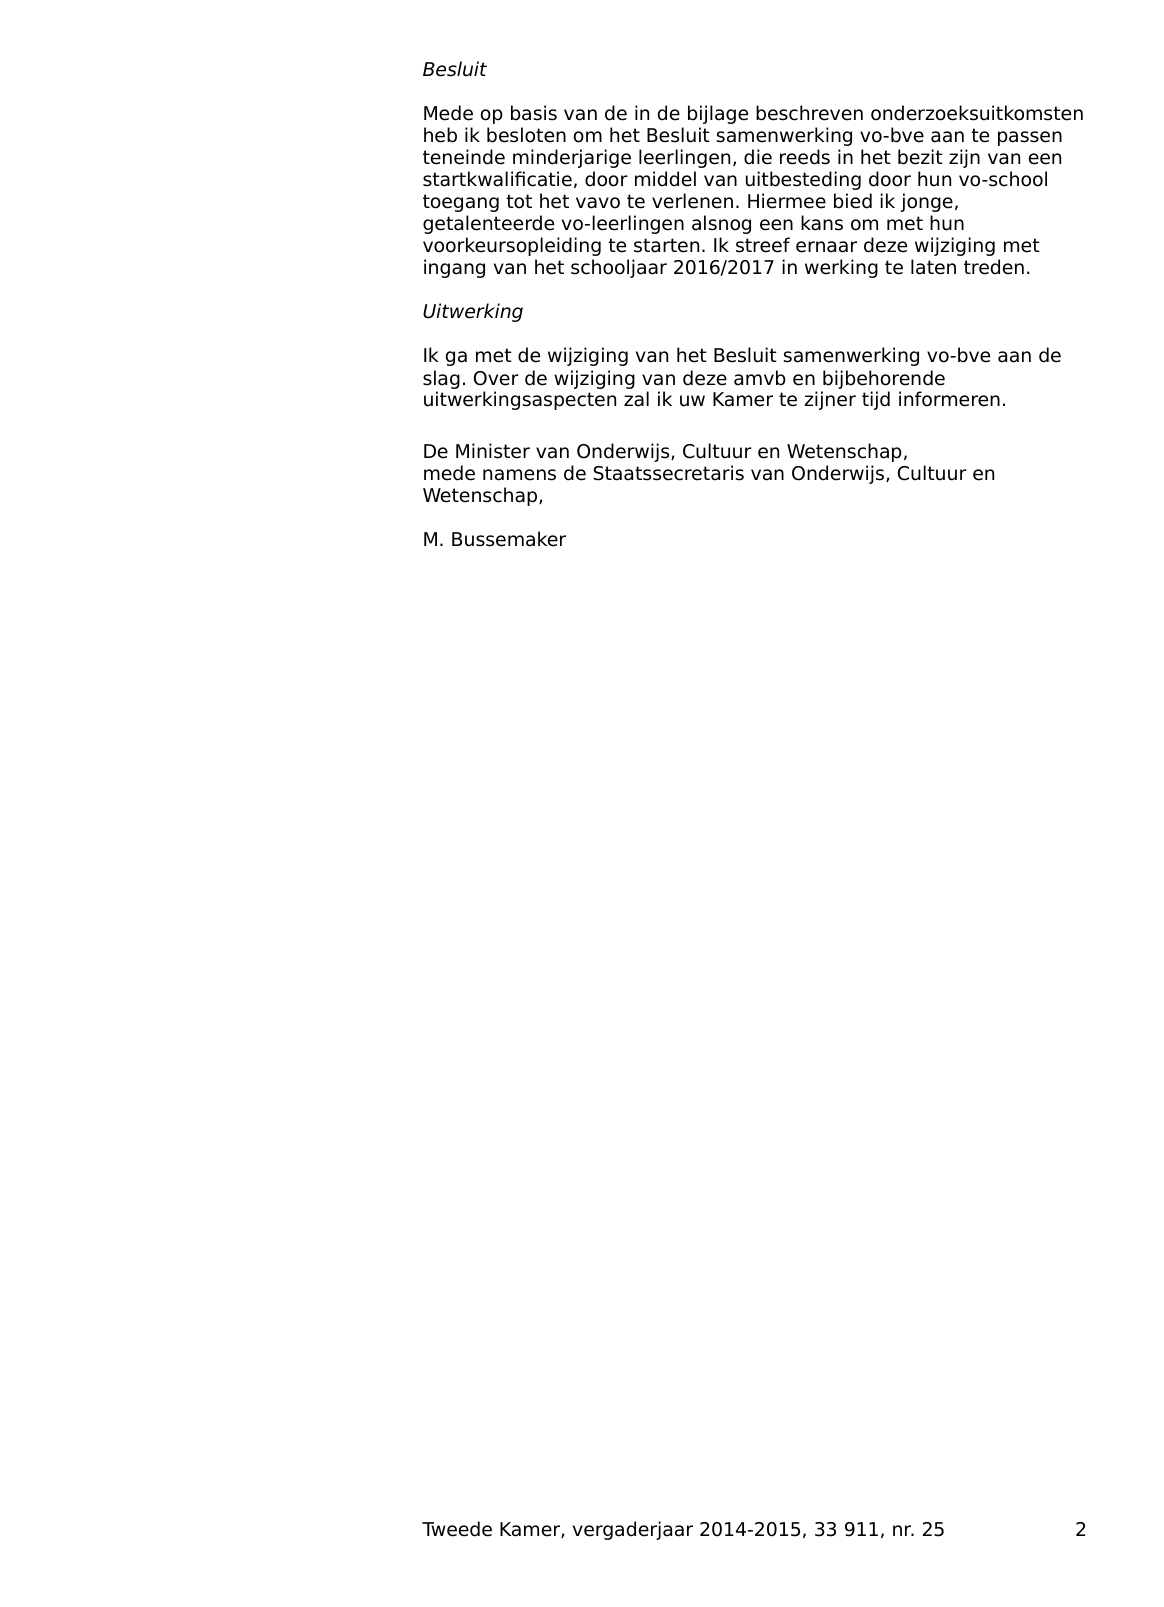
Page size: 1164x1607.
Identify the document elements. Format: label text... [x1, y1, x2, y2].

text Ik ga met de wijziging van het Besluit samenwerking vo-bve aan de slag. Over de wijziging van deze amvb en bijbehorende uitwerkingsaspecten zal ik uw Kamer te zijner tijd informeren. [422, 345, 1087, 411]
text Mede op basis van de in de bijlage beschreven onderzoeksuitkomsten heb ik besloten om het Besluit samenwerking vo-bve aan te passen teneinde minderjarige leerlingen, die reeds in het bezit zijn van een startkwalificatie, door middel van uitbesteding door hun vo-school toegang tot het vavo te verlenen. Hiermee bied ik jonge, getalenteerde vo-leerlingen alsnog een kans om met hun voorkeursopleiding te starten. Ik streef ernaar deze wijziging met ingang van het schooljaar 2016/2017 in werking te laten treden. [422, 103, 1087, 279]
text De Minister van Onderwijs, Cultuur en Wetenschap, mede namens de Staatssecretaris van Onderwijs, Cultuur en Wetenschap, M. Bussemaker [422, 441, 1087, 551]
subtitle Uitwerking [422, 301, 1087, 323]
subtitle Besluit [422, 59, 1087, 81]
